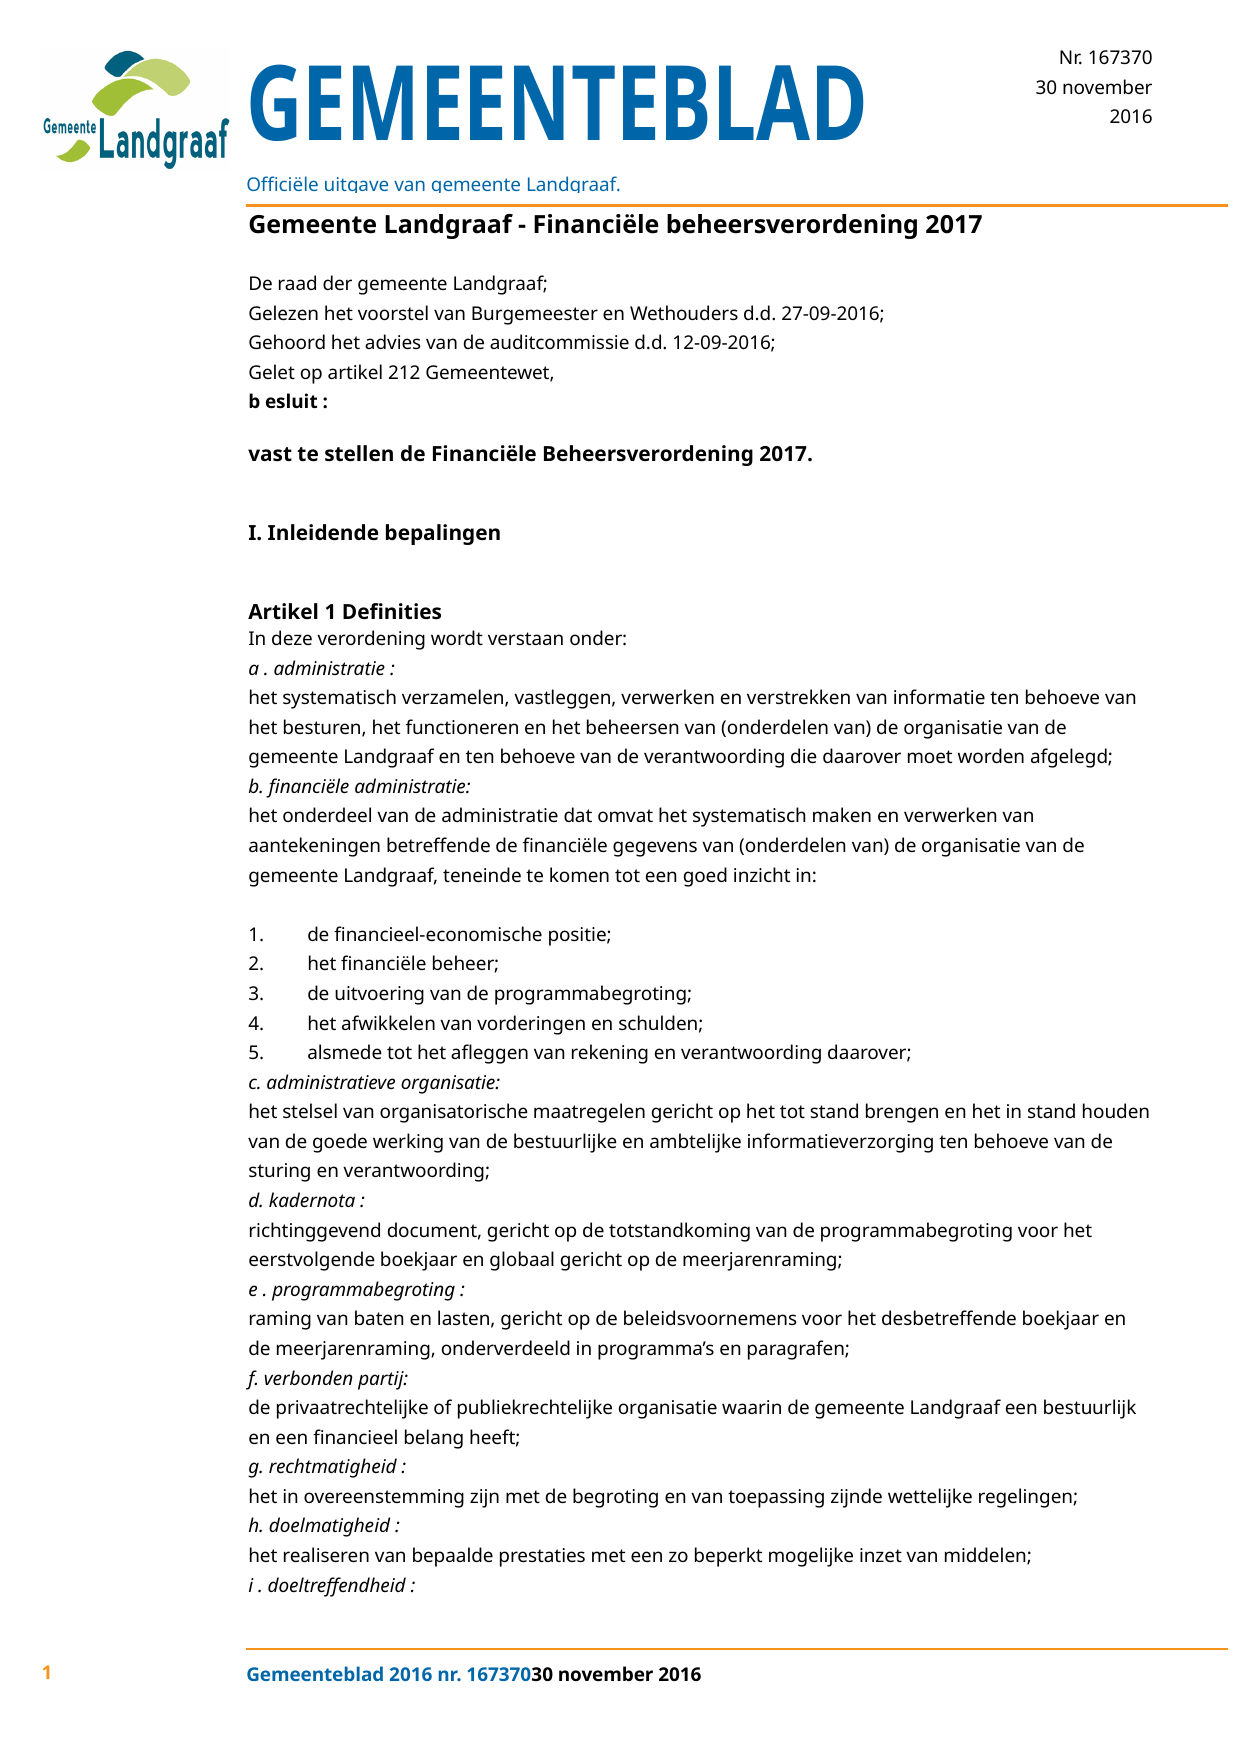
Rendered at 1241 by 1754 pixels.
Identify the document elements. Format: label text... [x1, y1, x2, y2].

text raming van baten en lasten, gericht op de beleidsvoornemens voor het desbetreffende boekjaar en de meerjarenraming, onderverdeeld in programma’s en paragrafen; [248, 1306, 1152, 1361]
text Artikel 1 Definities [248, 597, 1152, 625]
text i . doeltreffendheid : [248, 1572, 1152, 1598]
text richtinggevend document, gericht op de totstandkoming van de programmabegroting voor het eerstvolgende boekjaar en globaal gericht op de meerjarenraming; [248, 1217, 1152, 1272]
text Gemeente Landgraaf - Financiële beheersverordening 2017 [248, 207, 1152, 241]
text De raad der gemeente Landgraaf; [248, 270, 1152, 296]
text e . programmabegroting : [248, 1276, 1152, 1302]
text a . administratie : [248, 655, 1152, 681]
text Gehoord het advies van de auditcommissie d.d. 12-09-2016; [248, 329, 1152, 355]
list de financieel-economische positie; [248, 921, 1152, 947]
text b. financiële administratie: [248, 773, 1152, 799]
list het financiële beheer; [248, 951, 1152, 976]
list de uitvoering van de programmabegroting; [248, 980, 1152, 1006]
text b esluit : [248, 389, 1152, 414]
text g. rechtmatigheid : [248, 1453, 1152, 1479]
text c. administratieve organisatie: [248, 1069, 1152, 1095]
text Gelezen het voorstel van Burgemeester en Wethouders d.d. 27-09-2016; [248, 300, 1152, 326]
text het onderdeel van de administratie dat omvat het systematisch maken en verwerken van aantekeningen betreffende de financiële gegevens van (onderdelen van) de organisatie van de gemeente Landgraaf, teneinde te komen tot een goed inzicht in: [248, 803, 1152, 888]
text het in overeenstemming zijn met de begroting en van toepassing zijnde wettelijke regelingen; [248, 1483, 1152, 1509]
text Gelet op artikel 212 Gemeentewet, [248, 359, 1152, 385]
text I. Inleidende bepalingen [248, 518, 1152, 546]
list het afwikkelen van vorderingen en schulden; [248, 1010, 1152, 1036]
text het stelsel van organisatorische maatregelen gericht op het tot stand brengen en het in stand houden van de goede werking van de bestuurlijke en ambtelijke informatieverzorging ten behoeve van de sturing en verantwoording; [248, 1098, 1152, 1183]
text vast te stellen de Financiële Beheersverordening 2017. [248, 439, 1152, 467]
text het realiseren van bepaalde prestaties met een zo beperkt mogelijke inzet van middelen; [248, 1542, 1152, 1568]
list alsmede tot het afleggen van rekening en verantwoording daarover; [248, 1039, 1152, 1065]
text h. doelmatigheid : [248, 1513, 1152, 1538]
text d. kadernota : [248, 1187, 1152, 1213]
text f. verbonden partij: [248, 1365, 1152, 1391]
picture [41, 47, 231, 172]
text het systematisch verzamelen, vastleggen, verwerken en verstrekken van informatie ten behoeve van het besturen, het functioneren en het beheersen van (onderdelen van) de organisatie van de gemeente Landgraaf en ten behoeve van de verantwoording die daarover moet worden afgelegd; [248, 684, 1152, 769]
text In deze verordening wordt verstaan onder: [248, 625, 1152, 651]
text de privaatrechtelijke of publiekrechtelijke organisatie waarin de gemeente Landgraaf een bestuurlijk en een financieel belang heeft; [248, 1394, 1152, 1450]
